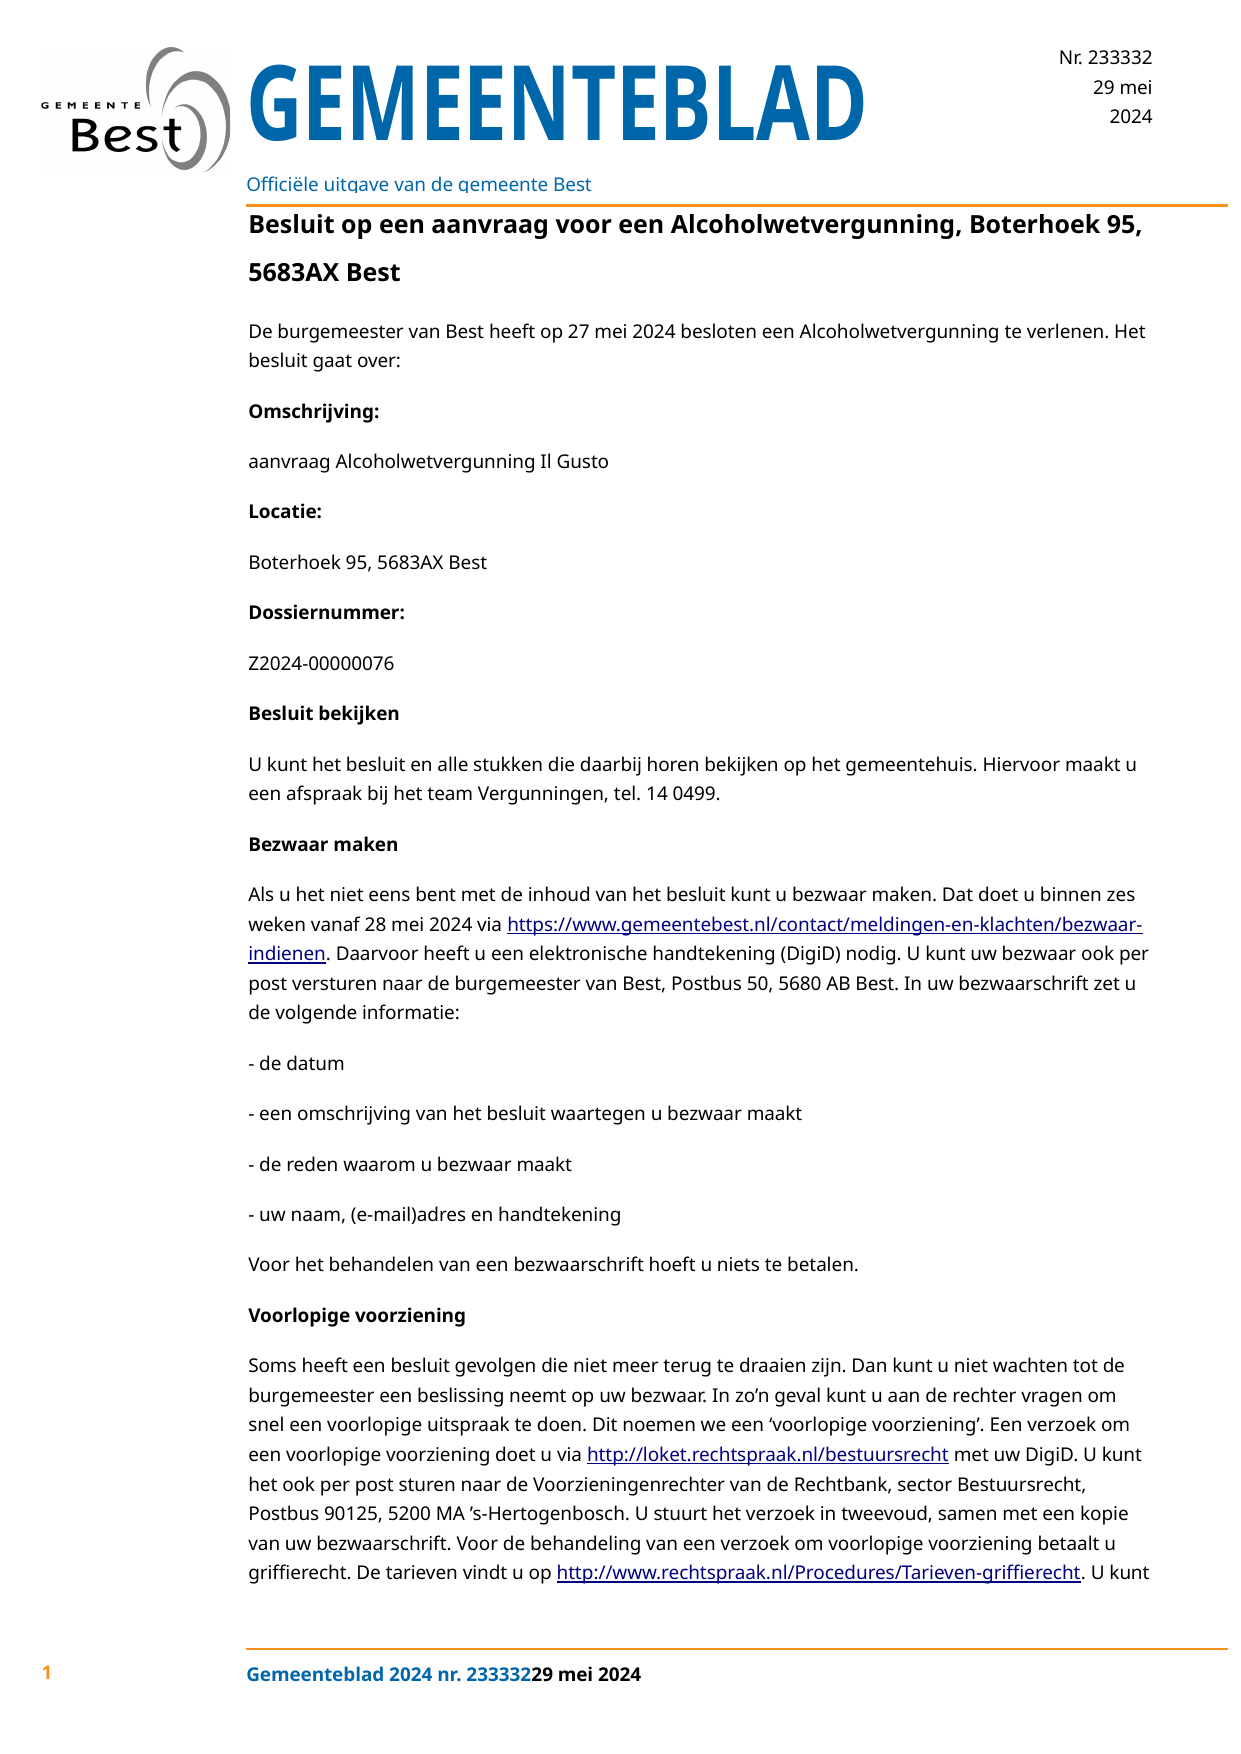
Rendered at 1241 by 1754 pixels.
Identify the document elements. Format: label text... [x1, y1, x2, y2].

text Besluit bekijken [248, 700, 1152, 726]
text Bezwaar maken [248, 831, 1152, 857]
text Voor het behandelen van een bezwaarschrift hoeft u niets te betalen. [248, 1252, 1152, 1277]
text Voorlopige voorziening [248, 1302, 1152, 1328]
text Omschrijving: [248, 398, 1152, 424]
text - de datum [248, 1050, 1152, 1076]
text - de reden waarom u bezwaar maakt [248, 1151, 1152, 1177]
text Soms heeft een besluit gevolgen die niet meer terug te draaien zijn. Dan kunt u niet wachten tot de burgemeester een beslissing neemt op uw bezwaar. In zo’n geval kunt u aan de rechter vragen om snel een voorlopige uitspraak te doen. Dit noemen we een ‘voorlopige voorziening’. Een verzoek om een voorlopige voorziening doet u via http://loket.rechtspraak.nl/bestuursrecht met uw DigiD. U kunt het ook per post sturen naar de Voorzieningenrechter van de Rechtbank, sector Bestuursrecht, Postbus 90125, 5200 MA ’s-Hertogenbosch. U stuurt het verzoek in tweevoud, samen met een kopie van uw bezwaarschrift. Voor de behandeling van een verzoek om voorlopige voorziening betaalt u griffierecht. De tarieven vindt u op http://www.rechtspraak.nl/Procedures/Tarieven-griffierecht. U kunt [248, 1352, 1152, 1585]
text De burgemeester van Best heeft op 27 mei 2024 besloten een Alcoholwetvergunning te verlenen. Het besluit gaat over: [248, 318, 1152, 373]
text Z2024-00000076 [248, 650, 1152, 676]
picture [41, 47, 231, 172]
text - uw naam, (e-mail)adres en handtekening [248, 1201, 1152, 1227]
text Dossiernummer: [248, 599, 1152, 625]
text - een omschrijving van het besluit waartegen u bezwaar maakt [248, 1100, 1152, 1126]
text Als u het niet eens bent met de inhoud van het besluit kunt u bezwaar maken. Dat doet u binnen zes weken vanaf 28 mei 2024 via https://www.gemeentebest.nl/contact/meldingen-en-klachten/bezwaar-indienen. Daarvoor heeft u een elektronische handtekening (DigiD) nodig. U kunt uw bezwaar ook per post versturen naar de burgemeester van Best, Postbus 50, 5680 AB Best. In uw bezwaarschrift zet u de volgende informatie: [248, 881, 1152, 1025]
text Locatie: [248, 499, 1152, 524]
text U kunt het besluit en alle stukken die daarbij horen bekijken op het gemeentehuis. Hiervoor maakt u een afspraak bij het team Vergunningen, tel. 14 0499. [248, 751, 1152, 806]
text Boterhoek 95, 5683AX Best [248, 549, 1152, 575]
text Besluit op een aanvraag voor een Alcoholwetvergunning, Boterhoek 95, 5683AX Best [248, 207, 1152, 288]
text aanvraag Alcoholwetvergunning Il Gusto [248, 448, 1152, 474]
